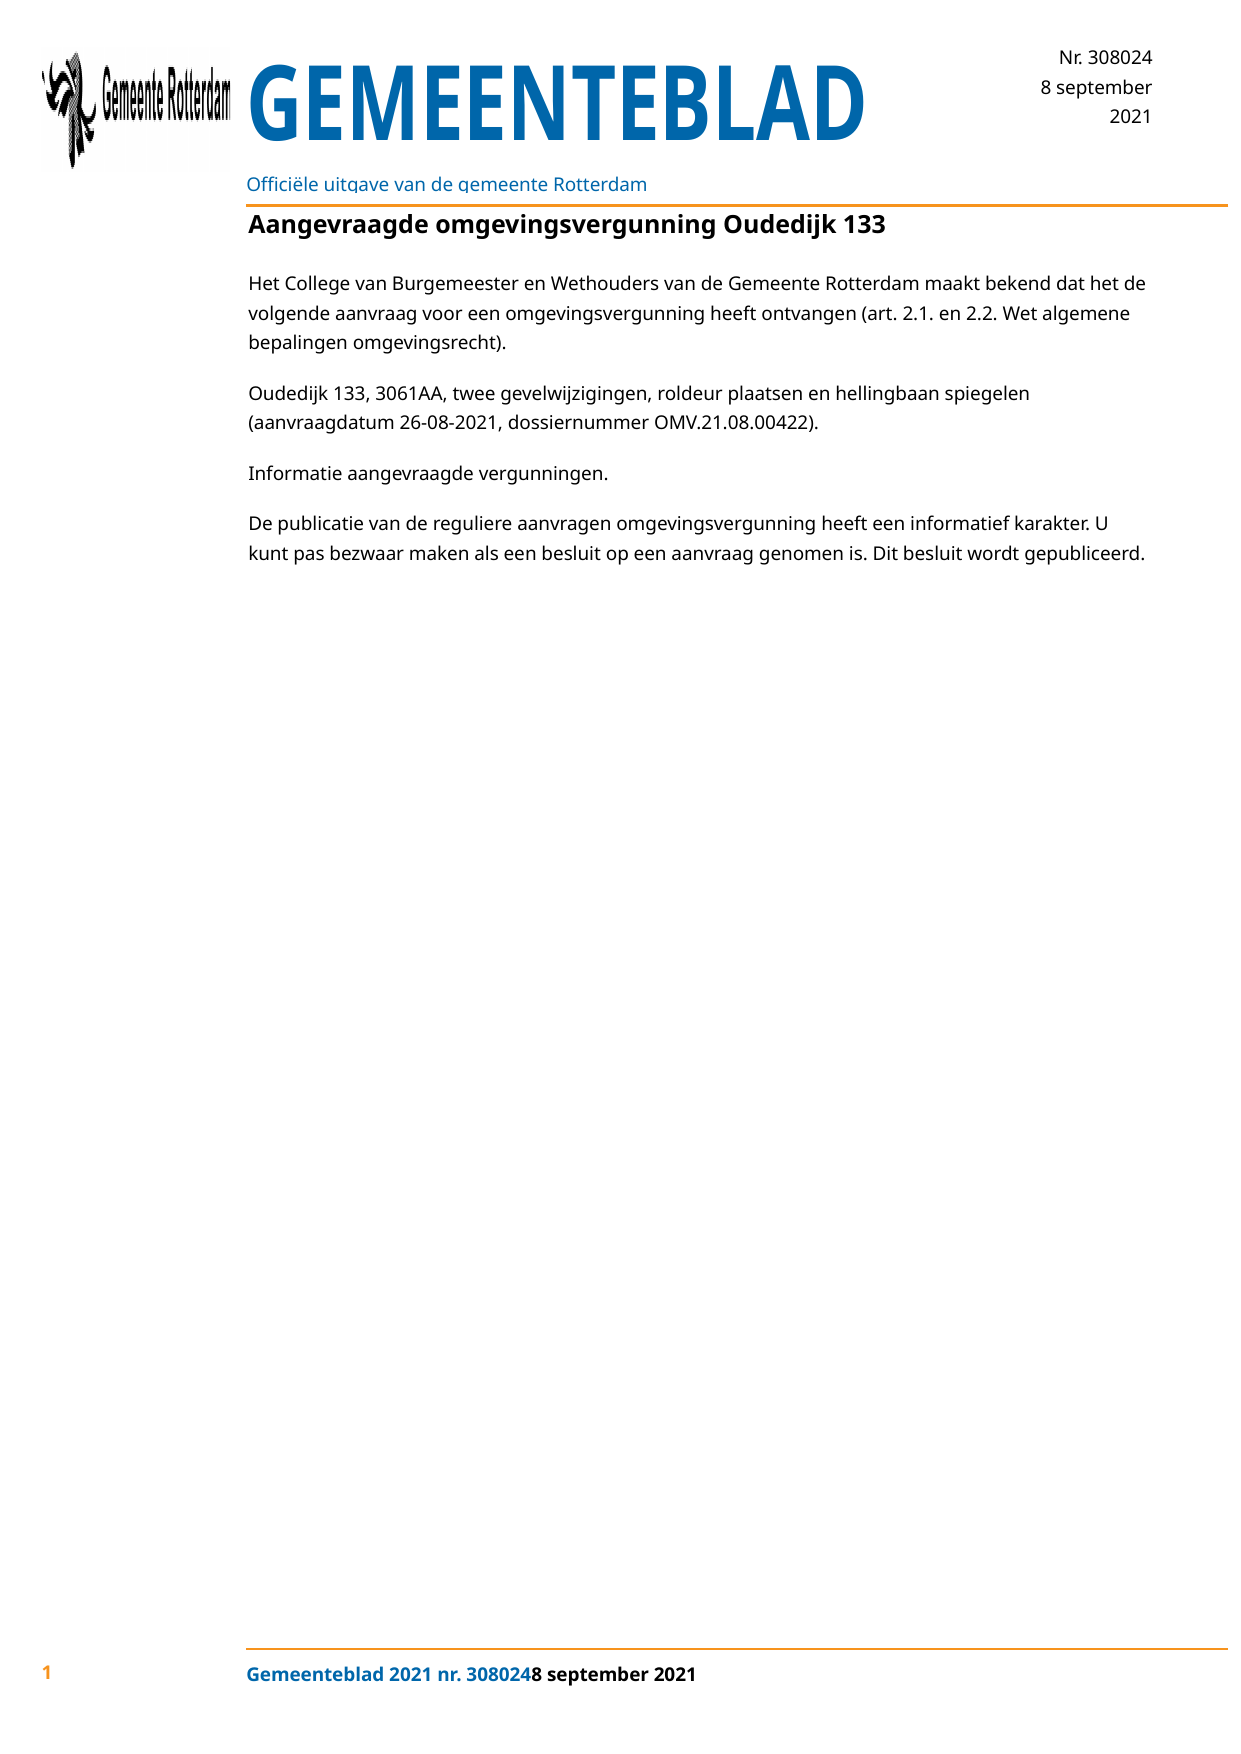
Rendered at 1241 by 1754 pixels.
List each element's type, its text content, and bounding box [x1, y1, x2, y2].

text Oudedijk 133, 3061AA, twee gevelwijzigingen, roldeur plaatsen en hellingbaan spiegelen (aanvraagdatum 26-08-2021, dossiernummer OMV.21.08.00422). [248, 380, 1152, 435]
text Aangevraagde omgevingsvergunning Oudedijk 133 [248, 207, 1152, 241]
text Informatie aangevraagde vergunningen. [248, 460, 1152, 486]
picture [41, 47, 231, 172]
text Het College van Burgemeester en Wethouders van de Gemeente Rotterdam maakt bekend dat het de volgende aanvraag voor een omgevingsvergunning heeft ontvangen (art. 2.1. en 2.2. Wet algemene bepalingen omgevingsrecht). [248, 270, 1152, 355]
text De publicatie van de reguliere aanvragen omgevingsvergunning heeft een informatief karakter. U kunt pas bezwaar maken als een besluit op een aanvraag genomen is. Dit besluit wordt gepubliceerd. [248, 510, 1152, 566]
